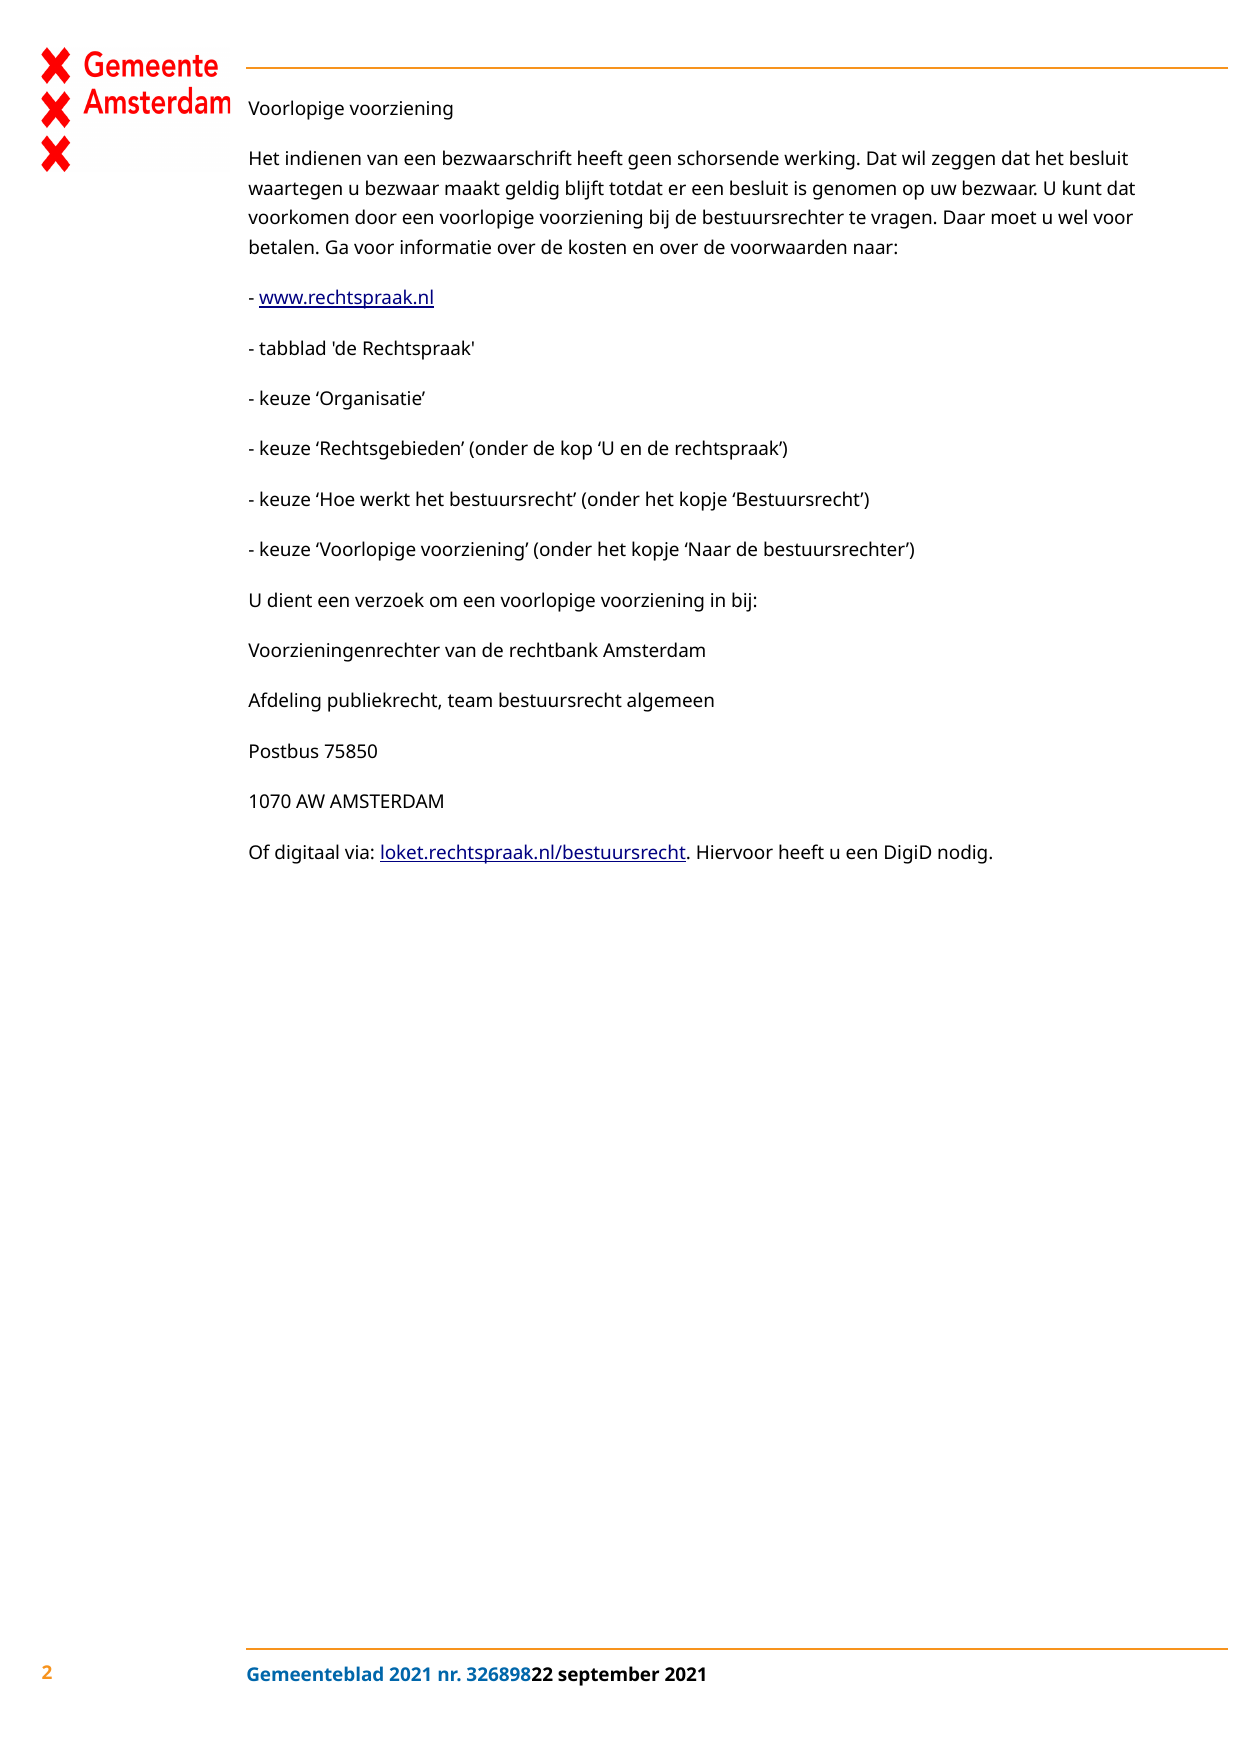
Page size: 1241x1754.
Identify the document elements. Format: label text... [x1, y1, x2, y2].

text Voorzieningenrechter van de rechtbank Amsterdam [248, 637, 1152, 663]
text Het indienen van een bezwaarschrift heeft geen schorsende werking. Dat wil zeggen dat het besluit waartegen u bezwaar maakt geldig blijft totdat er een besluit is genomen op uw bezwaar. U kunt dat voorkomen door een voorlopige voorziening bij de bestuursrechter te vragen. Daar moet u wel voor betalen. Ga voor informatie over de kosten en over de voorwaarden naar: [248, 145, 1152, 260]
text - www.rechtspraak.nl [248, 284, 1152, 310]
picture [41, 47, 231, 172]
text Afdeling publiekrecht, team bestuursrecht algemeen [248, 688, 1152, 713]
text U dient een verzoek om een voorlopige voorziening in bij: [248, 587, 1152, 613]
text 1070 AW AMSTERDAM [248, 788, 1152, 814]
text - keuze ‘Voorlopige voorziening’ (onder het kopje ‘Naar de bestuursrechter’) [248, 536, 1152, 562]
text - keuze ‘Rechtsgebieden’ (onder de kop ‘U en de rechtspraak’) [248, 436, 1152, 461]
text - keuze ‘Organisatie’ [248, 385, 1152, 411]
text Voorlopige voorziening [248, 95, 1152, 121]
text Postbus 75850 [248, 738, 1152, 764]
text - keuze ‘Hoe werkt het bestuursrecht’ (onder het kopje ‘Bestuursrecht’) [248, 486, 1152, 512]
text - tabblad 'de Rechtspraak' [248, 335, 1152, 361]
text Of digitaal via: loket.rechtspraak.nl/bestuursrecht. Hiervoor heeft u een DigiD nodig. [248, 839, 1152, 865]
